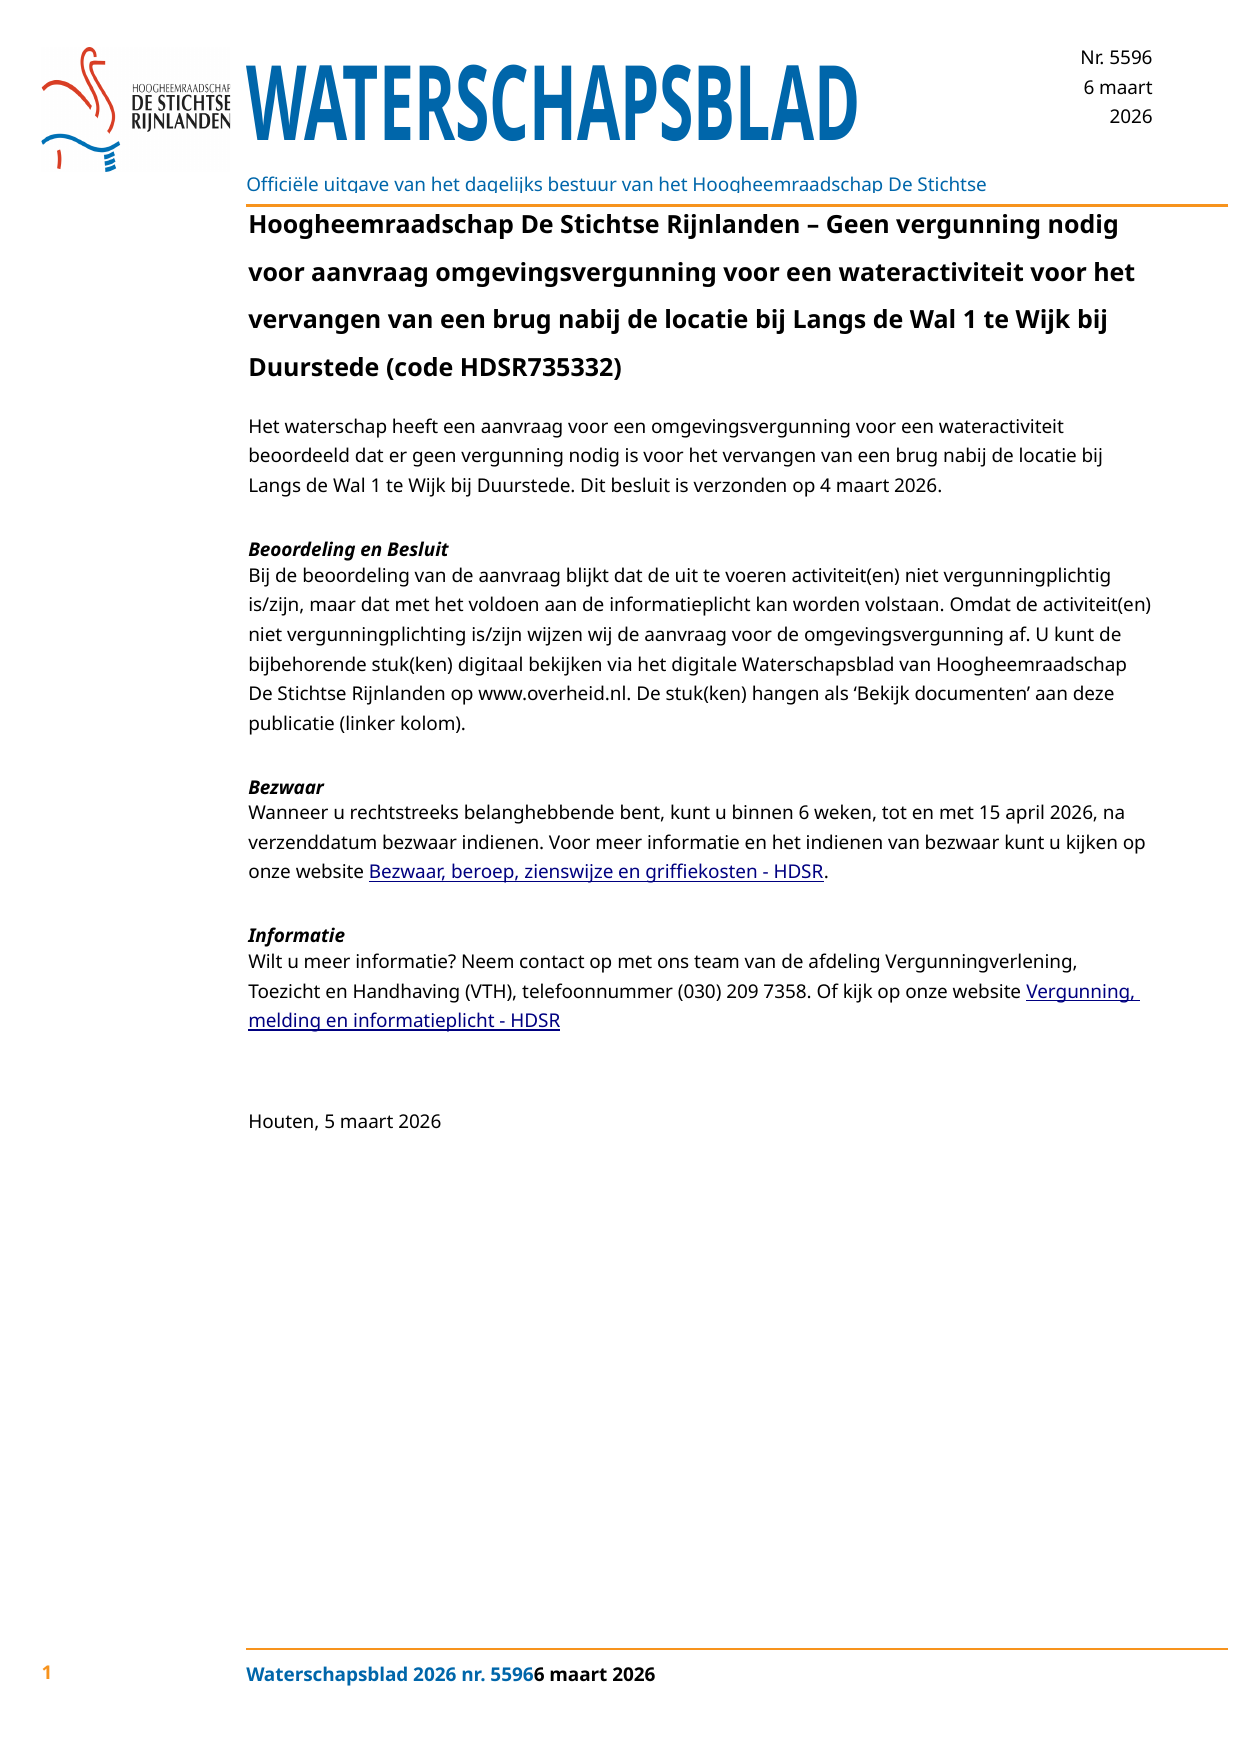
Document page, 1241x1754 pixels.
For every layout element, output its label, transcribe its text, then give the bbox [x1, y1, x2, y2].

text Wanneer u rechtstreeks belanghebbende bent, kunt u binnen 6 weken, tot en met 15 april 2026, na verzenddatum bezwaar indienen. Voor meer informatie en het indienen van bezwaar kunt u kijken op onze website Bezwaar, beroep, zienswijze en griffiekosten - HDSR. [248, 799, 1152, 884]
text Bij de beoordeling van de aanvraag blijkt dat de uit te voeren activiteit(en) niet vergunningplichtig is/zijn, maar dat met het voldoen aan de informatieplicht kan worden volstaan. Omdat de activiteit(en) niet vergunningplichting is/zijn wijzen wij de aanvraag voor de omgevingsvergunning af. U kunt de bijbehorende stuk(ken) digitaal bekijken via het digitale Waterschapsblad van Hoogheemraadschap De Stichtse Rijnlanden op www.overheid.nl. De stuk(ken) hangen als ‘Bekijk documenten’ aan deze publicatie (linker kolom). [248, 562, 1152, 736]
text Informatie [248, 923, 1152, 948]
picture [41, 47, 231, 172]
text Het waterschap heeft een aanvraag voor een omgevingsvergunning voor een wateractiviteit beoordeeld dat er geen vergunning nodig is voor het vervangen van een brug nabij de locatie bij Langs de Wal 1 te Wijk bij Duurstede. Dit besluit is verzonden op 4 maart 2026. [248, 413, 1152, 498]
text Beoordeling en Besluit [248, 536, 1152, 562]
text Hoogheemraadschap De Stichtse Rijnlanden – Geen vergunning nodig voor aanvraag omgevingsvergunning voor een wateractiviteit voor het vervangen van een brug nabij de locatie bij Langs de Wal 1 te Wijk bij Duurstede (code HDSR735332) [248, 207, 1152, 384]
text Wilt u meer informatie? Neem contact op met ons team van de afdeling Vergunningverlening, Toezicht en Handhaving (VTH), telefoonnummer (030) 209 7358. Of kijk op onze website Vergunning, melding en informatieplicht - HDSR [248, 948, 1152, 1033]
text Bezwaar [248, 774, 1152, 799]
text Houten, 5 maart 2026 [248, 1108, 1152, 1134]
